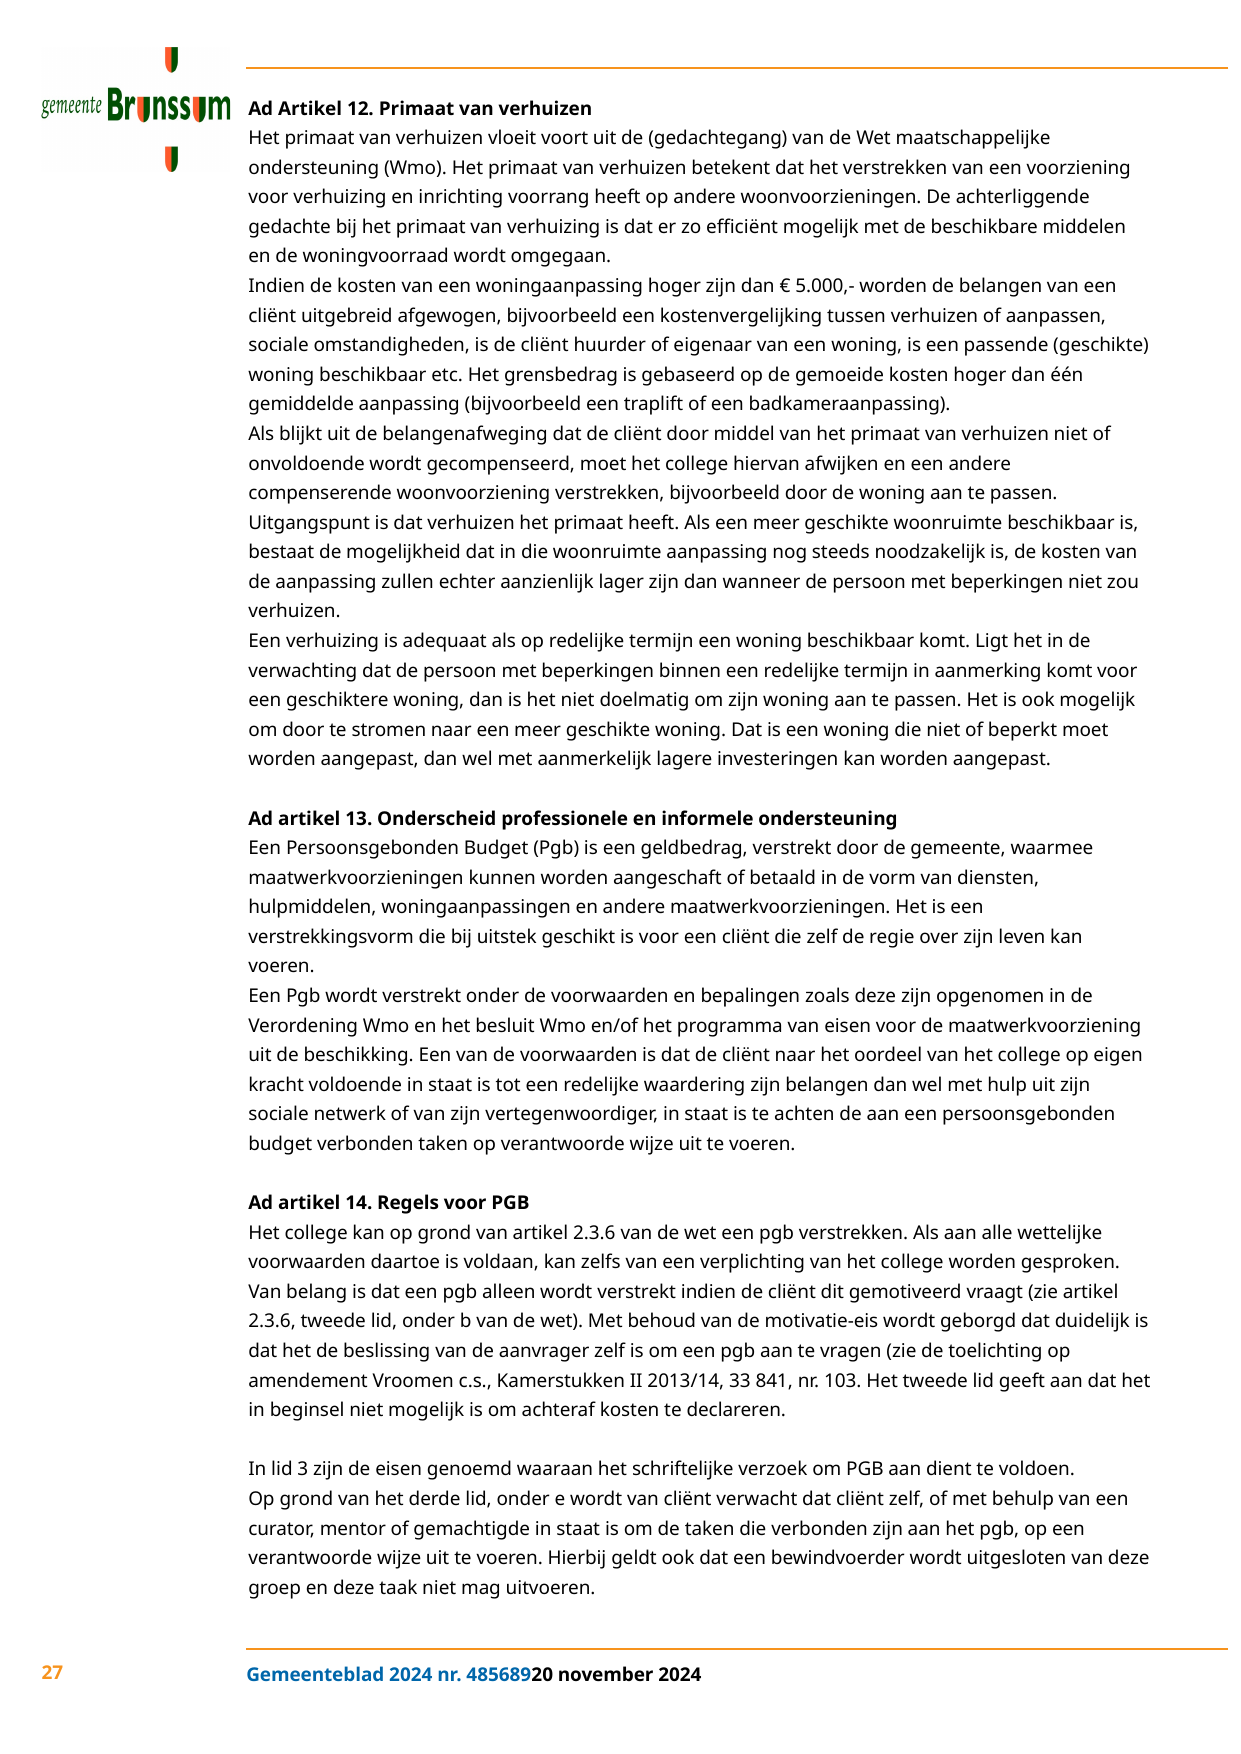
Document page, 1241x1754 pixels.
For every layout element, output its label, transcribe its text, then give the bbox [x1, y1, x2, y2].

text Uitgangspunt is dat verhuizen het primaat heeft. Als een meer geschikte woonruimte beschikbaar is, bestaat de mogelijkheid dat in die woonruimte aanpassing nog steeds noodzakelijk is, de kosten van de aanpassing zullen echter aanzienlijk lager zijn dan wanneer de persoon met beperkingen niet zou verhuizen. [248, 509, 1152, 623]
text Een verhuizing is adequaat als op redelijke termijn een woning beschikbaar komt. Ligt het in de verwachting dat de persoon met beperkingen binnen een redelijke termijn in aanmerking komt voor een geschiktere woning, dan is het niet doelmatig om zijn woning aan te passen. Het is ook mogelijk om door te stromen naar een meer geschikte woning. Dat is een woning die niet of beperkt moet worden aangepast, dan wel met aanmerkelijk lagere investeringen kan worden aangepast. [248, 627, 1152, 771]
picture [41, 47, 231, 172]
text Het primaat van verhuizen vloeit voort uit de (gedachtegang) van de Wet maatschappelijke ondersteuning (Wmo). Het primaat van verhuizen betekent dat het verstrekken van een voorziening voor verhuizing en inrichting voorrang heeft op andere woonvoorzieningen. De achterliggende gedachte bij het primaat van verhuizing is dat er zo efficiënt mogelijk met de beschikbare middelen en de woningvoorraad wordt omgegaan. [248, 124, 1152, 268]
text Het college kan op grond van artikel 2.3.6 van de wet een pgb verstrekken. Als aan alle wettelijke voorwaarden daartoe is voldaan, kan zelfs van een verplichting van het college worden gesproken. Van belang is dat een pgb alleen wordt verstrekt indien de cliënt dit gemotiveerd vraagt (zie artikel 2.3.6, tweede lid, onder b van de wet). Met behoud van de motivatie-eis wordt geborgd dat duidelijk is dat het de beslissing van de aanvrager zelf is om een pgb aan te vragen (zie de toelichting op amendement Vroomen c.s., Kamerstukken II 2013/14, 33 841, nr. 103. Het tweede lid geeft aan dat het in beginsel niet mogelijk is om achteraf kosten te declareren. [248, 1219, 1152, 1422]
text Ad Artikel 12. Primaat van verhuizen [248, 95, 1152, 121]
text Een Persoonsgebonden Budget (Pgb) is een geldbedrag, verstrekt door de gemeente, waarmee maatwerkvoorzieningen kunnen worden aangeschaft of betaald in de vorm van diensten, hulpmiddelen, woningaanpassingen en andere maatwerkvoorzieningen. Het is een verstrekkingsvorm die bij uitstek geschikt is voor een cliënt die zelf de regie over zijn leven kan voeren. [248, 834, 1152, 978]
text In lid 3 zijn de eisen genoemd waaraan het schriftelijke verzoek om PGB aan dient te voldoen. [248, 1456, 1152, 1481]
text Ad artikel 13. Onderscheid professionele en informele ondersteuning [248, 805, 1152, 831]
text Ad artikel 14. Regels voor PGB [248, 1189, 1152, 1215]
text Indien de kosten van een woningaanpassing hoger zijn dan € 5.000,- worden de belangen van een cliënt uitgebreid afgewogen, bijvoorbeeld een kostenvergelijking tussen verhuizen of aanpassen, sociale omstandigheden, is de cliënt huurder of eigenaar van een woning, is een passende (geschikte) woning beschikbaar etc. Het grensbedrag is gebaseerd op de gemoeide kosten hoger dan één gemiddelde aanpassing (bijvoorbeeld een traplift of een badkameraanpassing). [248, 272, 1152, 416]
text Een Pgb wordt verstrekt onder de voorwaarden en bepalingen zoals deze zijn opgenomen in de Verordening Wmo en het besluit Wmo en/of het programma van eisen voor de maatwerkvoorziening uit de beschikking. Een van de voorwaarden is dat de cliënt naar het oordeel van het college op eigen kracht voldoende in staat is tot een redelijke waardering zijn belangen dan wel met hulp uit zijn sociale netwerk of van zijn vertegenwoordiger, in staat is te achten de aan een persoonsgebonden budget verbonden taken op verantwoorde wijze uit te voeren. [248, 982, 1152, 1156]
text Als blijkt uit de belangenafweging dat de cliënt door middel van het primaat van verhuizen niet of onvoldoende wordt gecompenseerd, moet het college hiervan afwijken en een andere compenserende woonvoorziening verstrekken, bijvoorbeeld door de woning aan te passen. [248, 420, 1152, 505]
text Op grond van het derde lid, onder e wordt van cliënt verwacht dat cliënt zelf, of met behulp van een curator, mentor of gemachtigde in staat is om de taken die verbonden zijn aan het pgb, op een verantwoorde wijze uit te voeren. Hierbij geldt ook dat een bewindvoerder wordt uitgesloten van deze groep en deze taak niet mag uitvoeren. [248, 1485, 1152, 1600]
